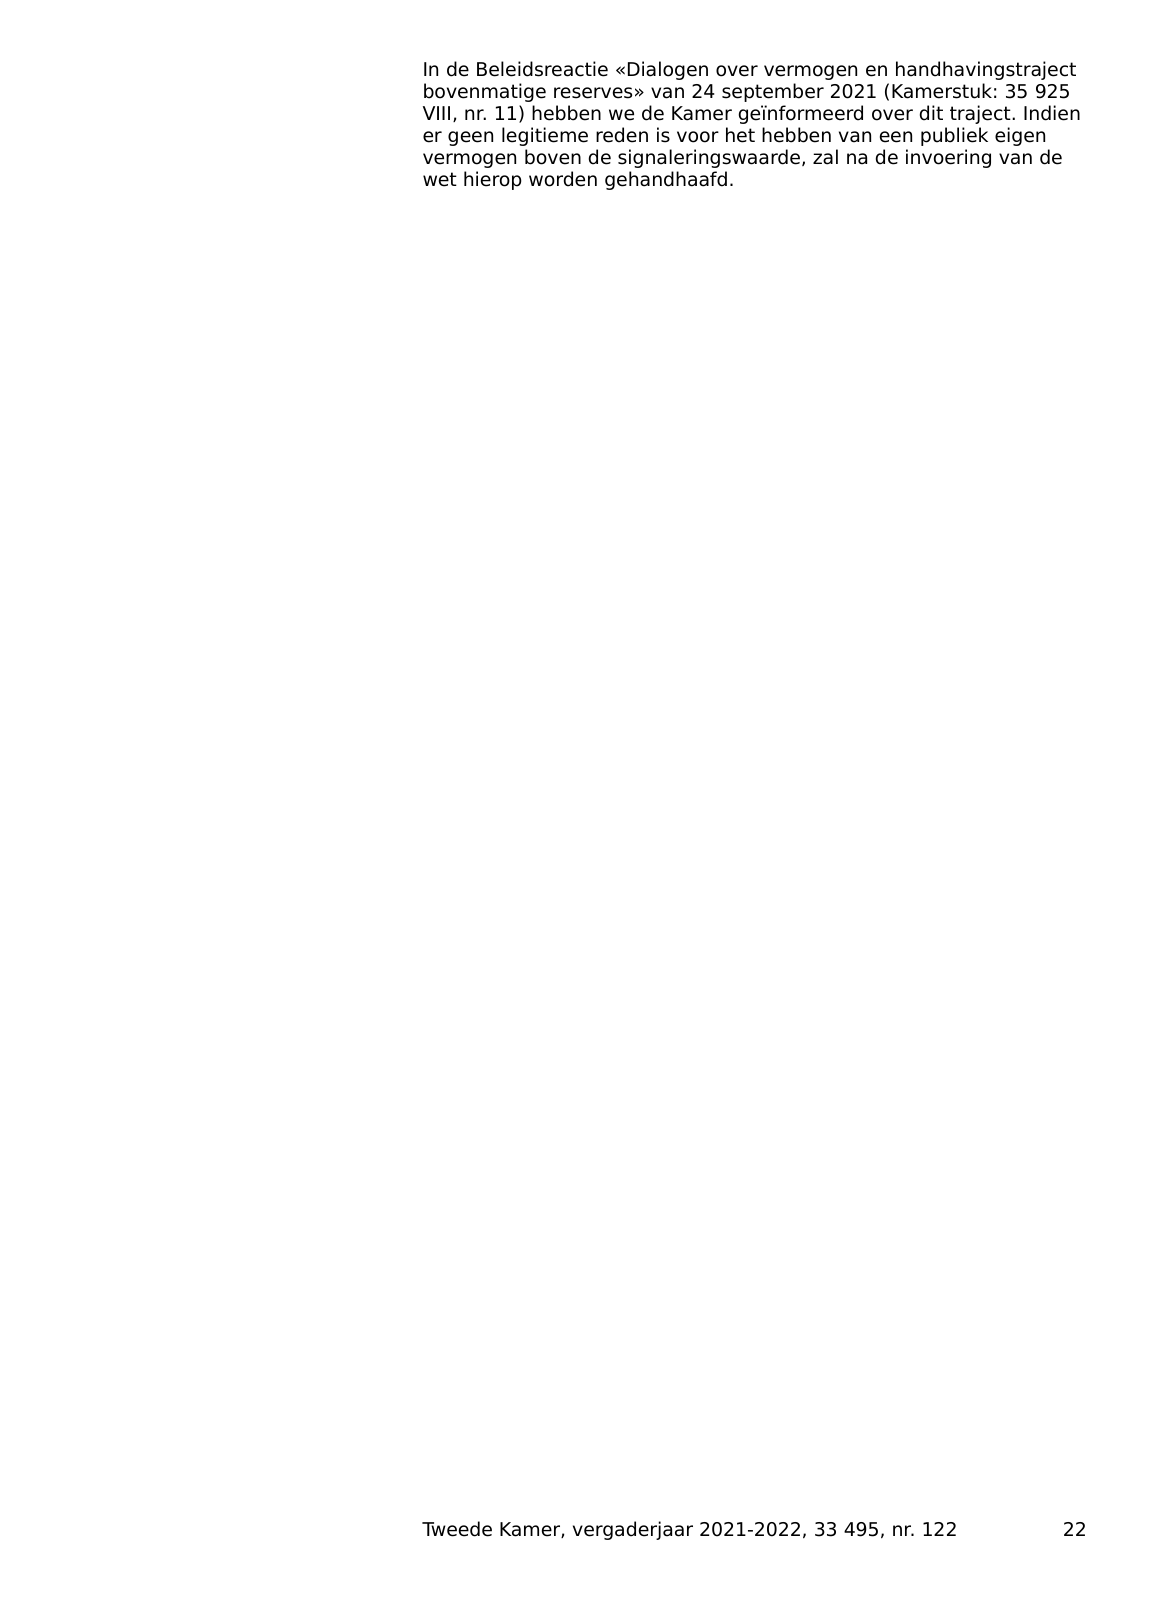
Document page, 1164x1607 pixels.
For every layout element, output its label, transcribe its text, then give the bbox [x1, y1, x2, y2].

text In de Beleidsreactie «Dialogen over vermogen en handhavingstraject bovenmatige reserves» van 24 september 2021 (Kamerstuk: 35 925 VIII, nr. 11) hebben we de Kamer geïnformeerd over dit traject. Indien er geen legitieme reden is voor het hebben van een publiek eigen vermogen boven de signaleringswaarde, zal na de invoering van de wet hierop worden gehandhaafd. [422, 59, 1087, 191]
